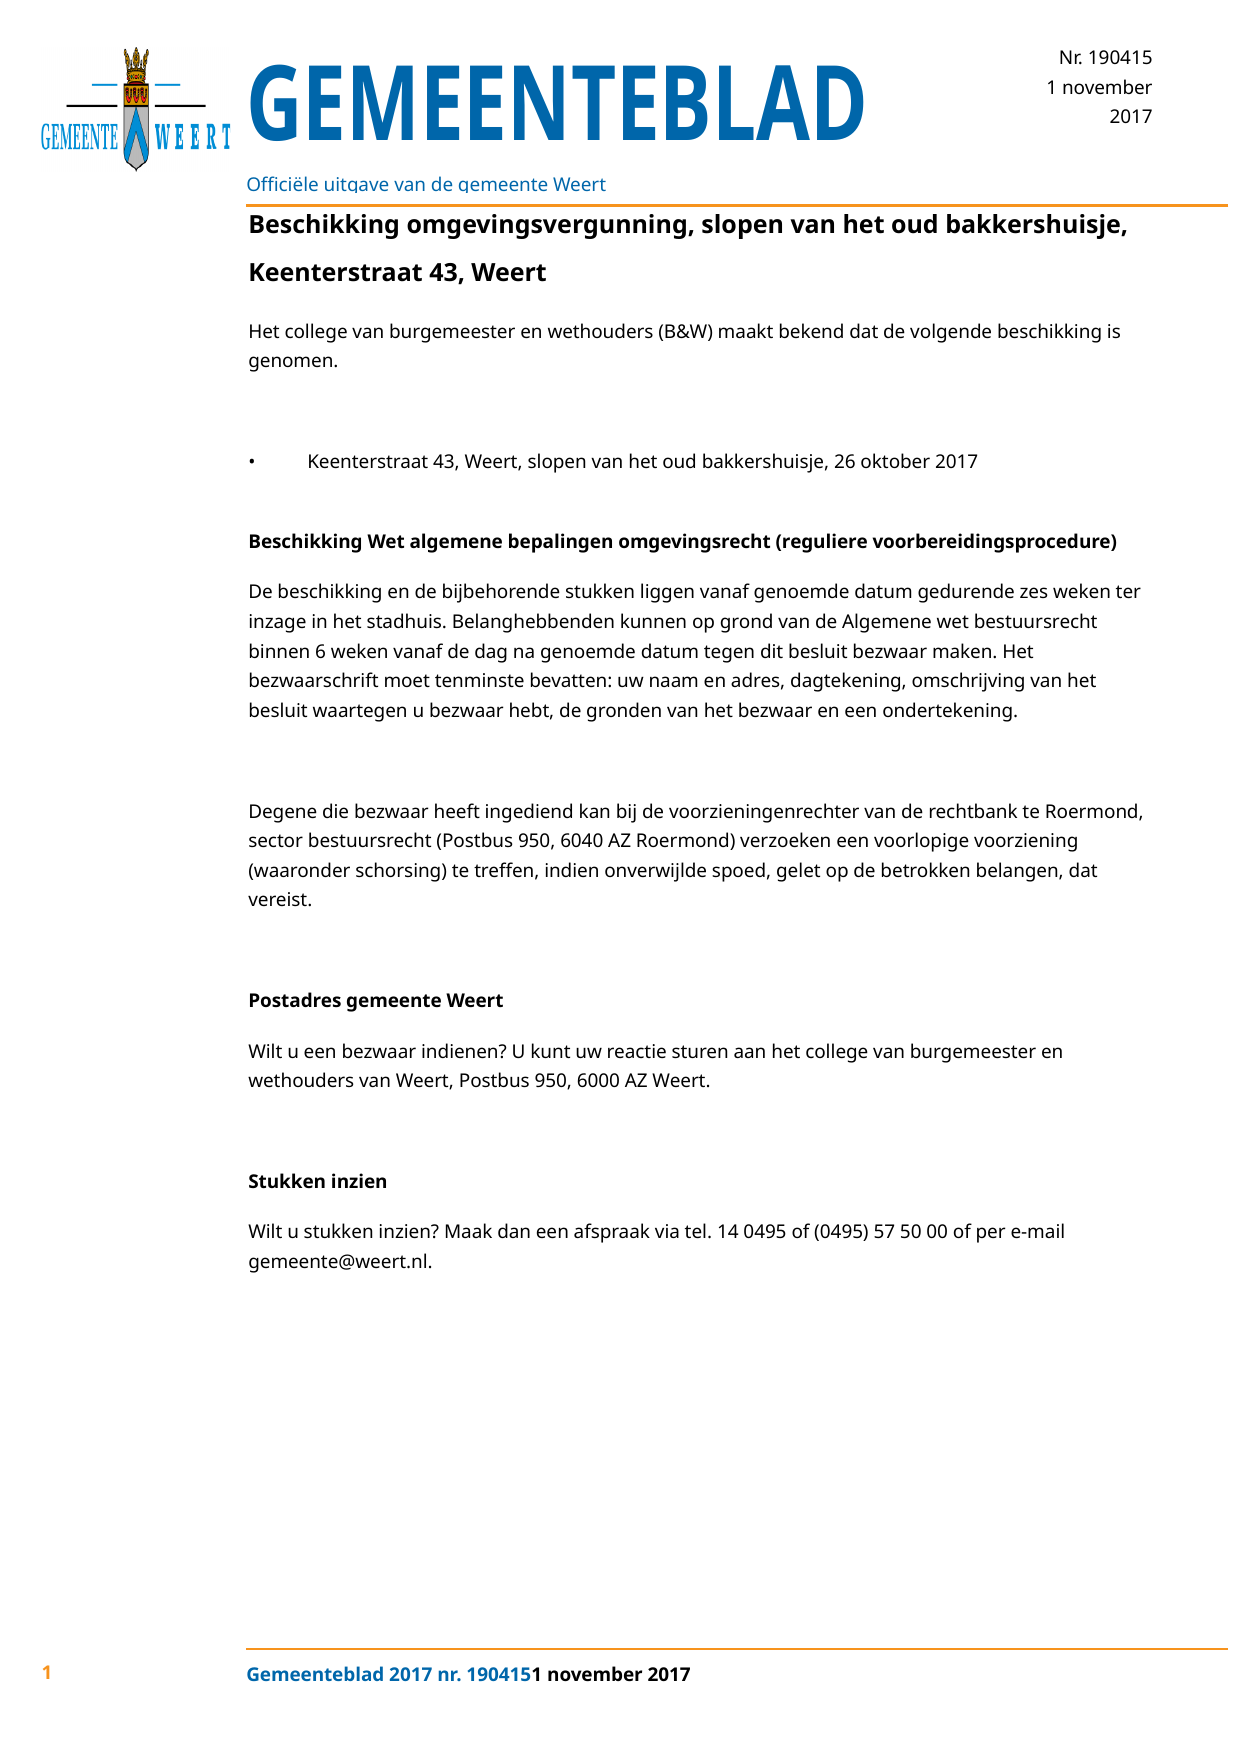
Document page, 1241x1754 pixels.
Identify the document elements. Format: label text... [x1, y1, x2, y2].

picture [41, 47, 231, 172]
text Degene die bezwaar heeft ingediend kan bij de voorzieningenrechter van de rechtbank te Roermond, sector bestuursrecht (Postbus 950, 6040 AZ Roermond) verzoeken een voorlopige voorziening (waaronder schorsing) te treffen, indien onverwijlde spoed, gelet op de betrokken belangen, dat vereist. [248, 798, 1152, 912]
text Wilt u stukken inzien? Maak dan een afspraak via tel. 14 0495 of (0495) 57 50 00 of per e-mail gemeente@weert.nl. [248, 1219, 1152, 1274]
text Het college van burgemeester en wethouders (B&W) maakt bekend dat de volgende beschikking is genomen. [248, 318, 1152, 373]
text Beschikking Wet algemene bepalingen omgevingsrecht (reguliere voorbereidingsprocedure) [248, 528, 1152, 554]
text Wilt u een bezwaar indienen? U kunt uw reactie sturen aan het college van burgemeester en wethouders van Weert, Postbus 950, 6000 AZ Weert. [248, 1038, 1152, 1093]
text De beschikking en de bijbehorende stukken liggen vanaf genoemde datum gedurende zes weken ter inzage in het stadhuis. Belanghebbenden kunnen op grond van de Algemene wet bestuursrecht binnen 6 weken vanaf de dag na genoemde datum tegen dit besluit bezwaar maken. Het bezwaarschrift moet tenminste bevatten: uw naam en adres, dagtekening, omschrijving van het besluit waartegen u bezwaar hebt, de gronden van het bezwaar en een ondertekening. [248, 579, 1152, 723]
text Beschikking omgevingsvergunning, slopen van het oud bakkershuisje, Keenterstraat 43, Weert [248, 207, 1152, 288]
list Keenterstraat 43, Weert, slopen van het oud bakkershuisje, 26 oktober 2017 [248, 448, 1152, 474]
text Postadres gemeente Weert [248, 987, 1152, 1013]
text Stukken inzien [248, 1168, 1152, 1194]
